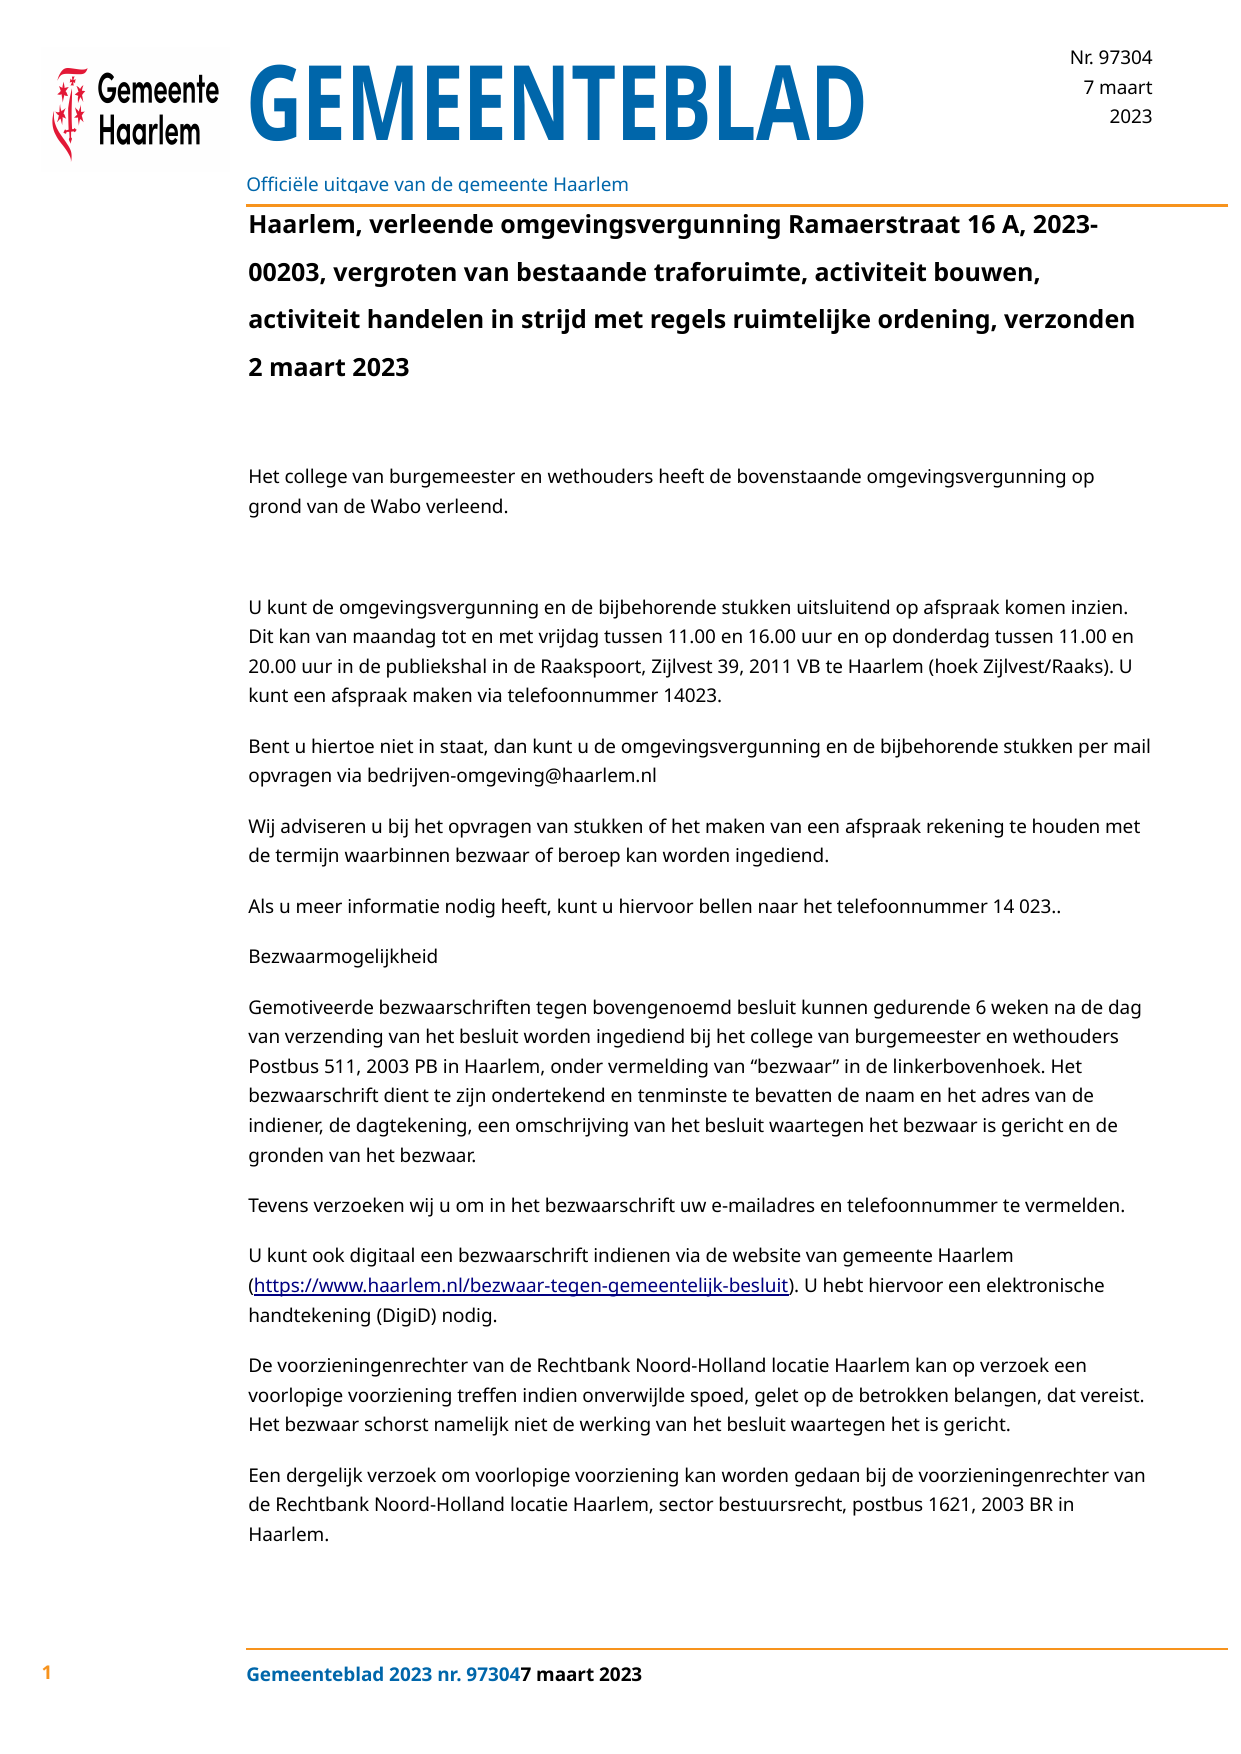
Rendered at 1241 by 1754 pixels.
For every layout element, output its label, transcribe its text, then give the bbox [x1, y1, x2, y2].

text Het college van burgemeester en wethouders heeft de bovenstaande omgevingsvergunning op grond van de Wabo verleend. [248, 463, 1152, 519]
text Bent u hiertoe niet in staat, dan kunt u de omgevingsvergunning en de bijbehorende stukken per mail opvragen via bedrijven-omgeving@haarlem.nl [248, 733, 1152, 788]
picture [41, 47, 231, 172]
text Wij adviseren u bij het opvragen van stukken of het maken van een afspraak rekening te houden met de termijn waarbinnen bezwaar of beroep kan worden ingediend. [248, 813, 1152, 868]
text Als u meer informatie nodig heeft, kunt u hiervoor bellen naar het telefoonnummer 14 023.. [248, 893, 1152, 919]
text Een dergelijk verzoek om voorlopige voorziening kan worden gedaan bij de voorzieningenrechter van de Rechtbank Noord-Holland locatie Haarlem, sector bestuursrecht, postbus 1621, 2003 BR in Haarlem. [248, 1462, 1152, 1547]
text Bezwaarmogelijkheid [248, 943, 1152, 969]
text Haarlem, verleende omgevingsvergunning Ramaerstraat 16 A, 2023-00203, vergroten van bestaande traforuimte, activiteit bouwen, activiteit handelen in strijd met regels ruimtelijke ordening, verzonden 2 maart 2023 [248, 207, 1152, 384]
text De voorzieningenrechter van de Rechtbank Noord-Holland locatie Haarlem kan op verzoek een voorlopige voorziening treffen indien onverwijlde spoed, gelet op de betrokken belangen, dat vereist. Het bezwaar schorst namelijk niet de werking van het besluit waartegen het is gericht. [248, 1352, 1152, 1437]
text U kunt de omgevingsvergunning en de bijbehorende stukken uitsluitend op afspraak komen inzien. Dit kan van maandag tot en met vrijdag tussen 11.00 en 16.00 uur en op donderdag tussen 11.00 en 20.00 uur in de publiekshal in de Raakspoort, Zijlvest 39, 2011 VB te Haarlem (hoek Zijlvest/Raaks). U kunt een afspraak maken via telefoonnummer 14023. [248, 594, 1152, 708]
text U kunt ook digitaal een bezwaarschrift indienen via de website van gemeente Haarlem (https://www.haarlem.nl/bezwaar-tegen-gemeentelijk-besluit). U hebt hiervoor een elektronische handtekening (DigiD) nodig. [248, 1243, 1152, 1328]
text Tevens verzoeken wij u om in het bezwaarschrift uw e-mailadres en telefoonnummer te vermelden. [248, 1192, 1152, 1218]
text Gemotiveerde bezwaarschriften tegen bovengenoemd besluit kunnen gedurende 6 weken na de dag van verzending van het besluit worden ingediend bij het college van burgemeester en wethouders Postbus 511, 2003 PB in Haarlem, onder vermelding van “bezwaar” in de linkerbovenhoek. Het bezwaarschrift dient te zijn ondertekend en tenminste te bevatten de naam en het adres van de indiener, de dagtekening, een omschrijving van het besluit waartegen het bezwaar is gericht en de gronden van het bezwaar. [248, 994, 1152, 1168]
